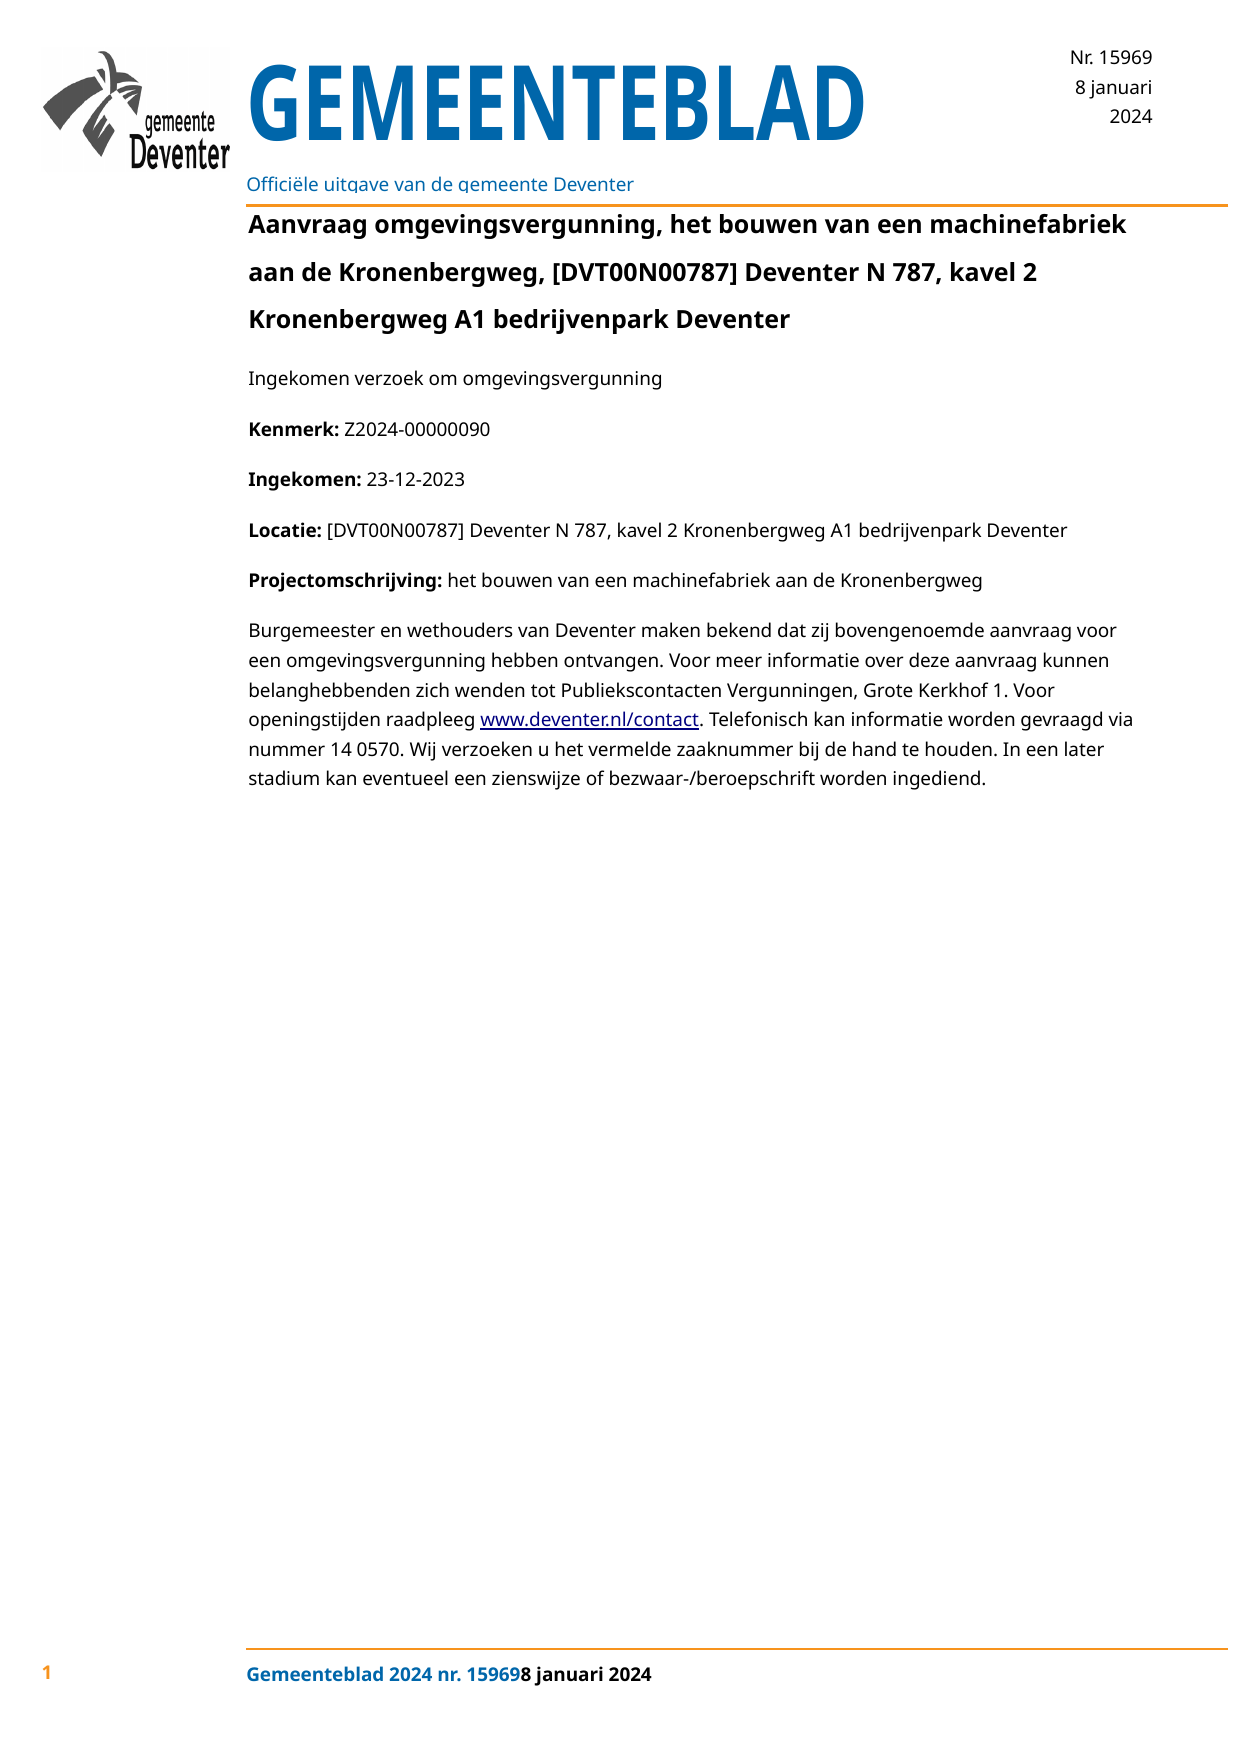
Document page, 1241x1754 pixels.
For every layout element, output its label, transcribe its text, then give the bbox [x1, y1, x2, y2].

text Locatie: [DVT00N00787] Deventer N 787, kavel 2 Kronenbergweg A1 bedrijvenpark Deventer [248, 517, 1152, 542]
text Burgemeester en wethouders van Deventer maken bekend dat zij bovengenoemde aanvraag voor een omgevingsvergunning hebben ontvangen. Voor meer informatie over deze aanvraag kunnen belanghebbenden zich wenden tot Publiekscontacten Vergunningen, Grote Kerkhof 1. Voor openingstijden raadpleeg www.deventer.nl/contact. Telefonisch kan informatie worden gevraagd via nummer 14 0570. Wij verzoeken u het vermelde zaaknummer bij de hand te houden. In een later stadium kan eventueel een zienswijze of bezwaar-/beroepschrift worden ingediend. [248, 618, 1152, 791]
text Aanvraag omgevingsvergunning, het bouwen van een machinefabriek aan de Kronenbergweg, [DVT00N00787] Deventer N 787, kavel 2 Kronenbergweg A1 bedrijvenpark Deventer [248, 207, 1152, 336]
picture [41, 47, 231, 172]
text Kenmerk: Z2024-00000090 [248, 416, 1152, 442]
text Projectomschrijving: het bouwen van een machinefabriek aan de Kronenbergweg [248, 567, 1152, 593]
text Ingekomen verzoek om omgevingsvergunning [248, 366, 1152, 391]
text Ingekomen: 23-12-2023 [248, 466, 1152, 492]
